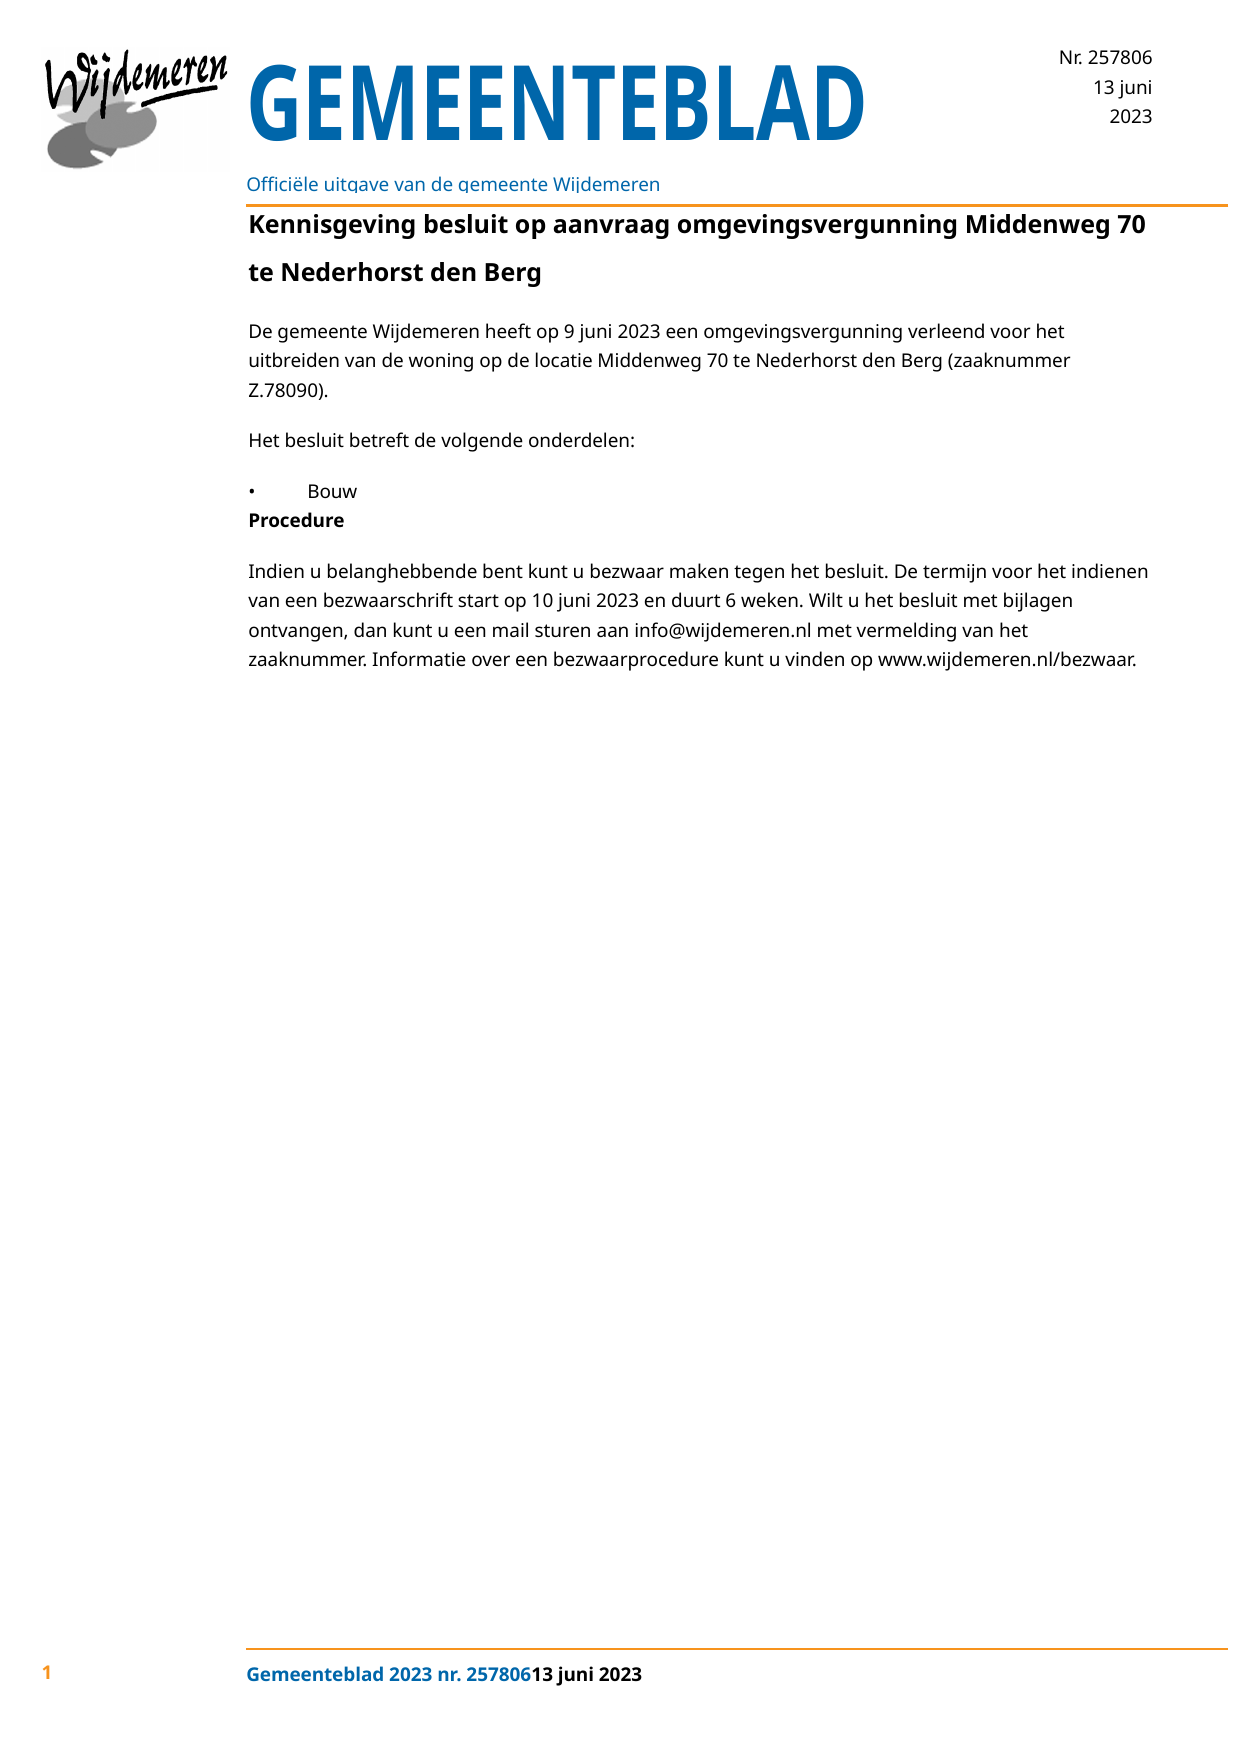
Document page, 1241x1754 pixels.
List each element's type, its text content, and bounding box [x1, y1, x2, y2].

text Het besluit betreft de volgende onderdelen: [248, 427, 1152, 453]
text De gemeente Wijdemeren heeft op 9 juni 2023 een omgevingsvergunning verleend voor het uitbreiden van de woning op de locatie Middenweg 70 te Nederhorst den Berg (zaaknummer Z.78090). [248, 318, 1152, 403]
list Bouw [248, 478, 1152, 504]
picture [41, 47, 231, 172]
text Indien u belanghebbende bent kunt u bezwaar maken tegen het besluit. De termijn voor het indienen van een bezwaarschrift start op 10 juni 2023 en duurt 6 weken. Wilt u het besluit met bijlagen ontvangen, dan kunt u een mail sturen aan info@wijdemeren.nl met vermelding van het zaaknummer. Informatie over een bezwaarprocedure kunt u vinden op www.wijdemeren.nl/bezwaar. [248, 558, 1152, 672]
text Kennisgeving besluit op aanvraag omgevingsvergunning Middenweg 70 te Nederhorst den Berg [248, 207, 1152, 288]
text Procedure [248, 507, 1152, 533]
